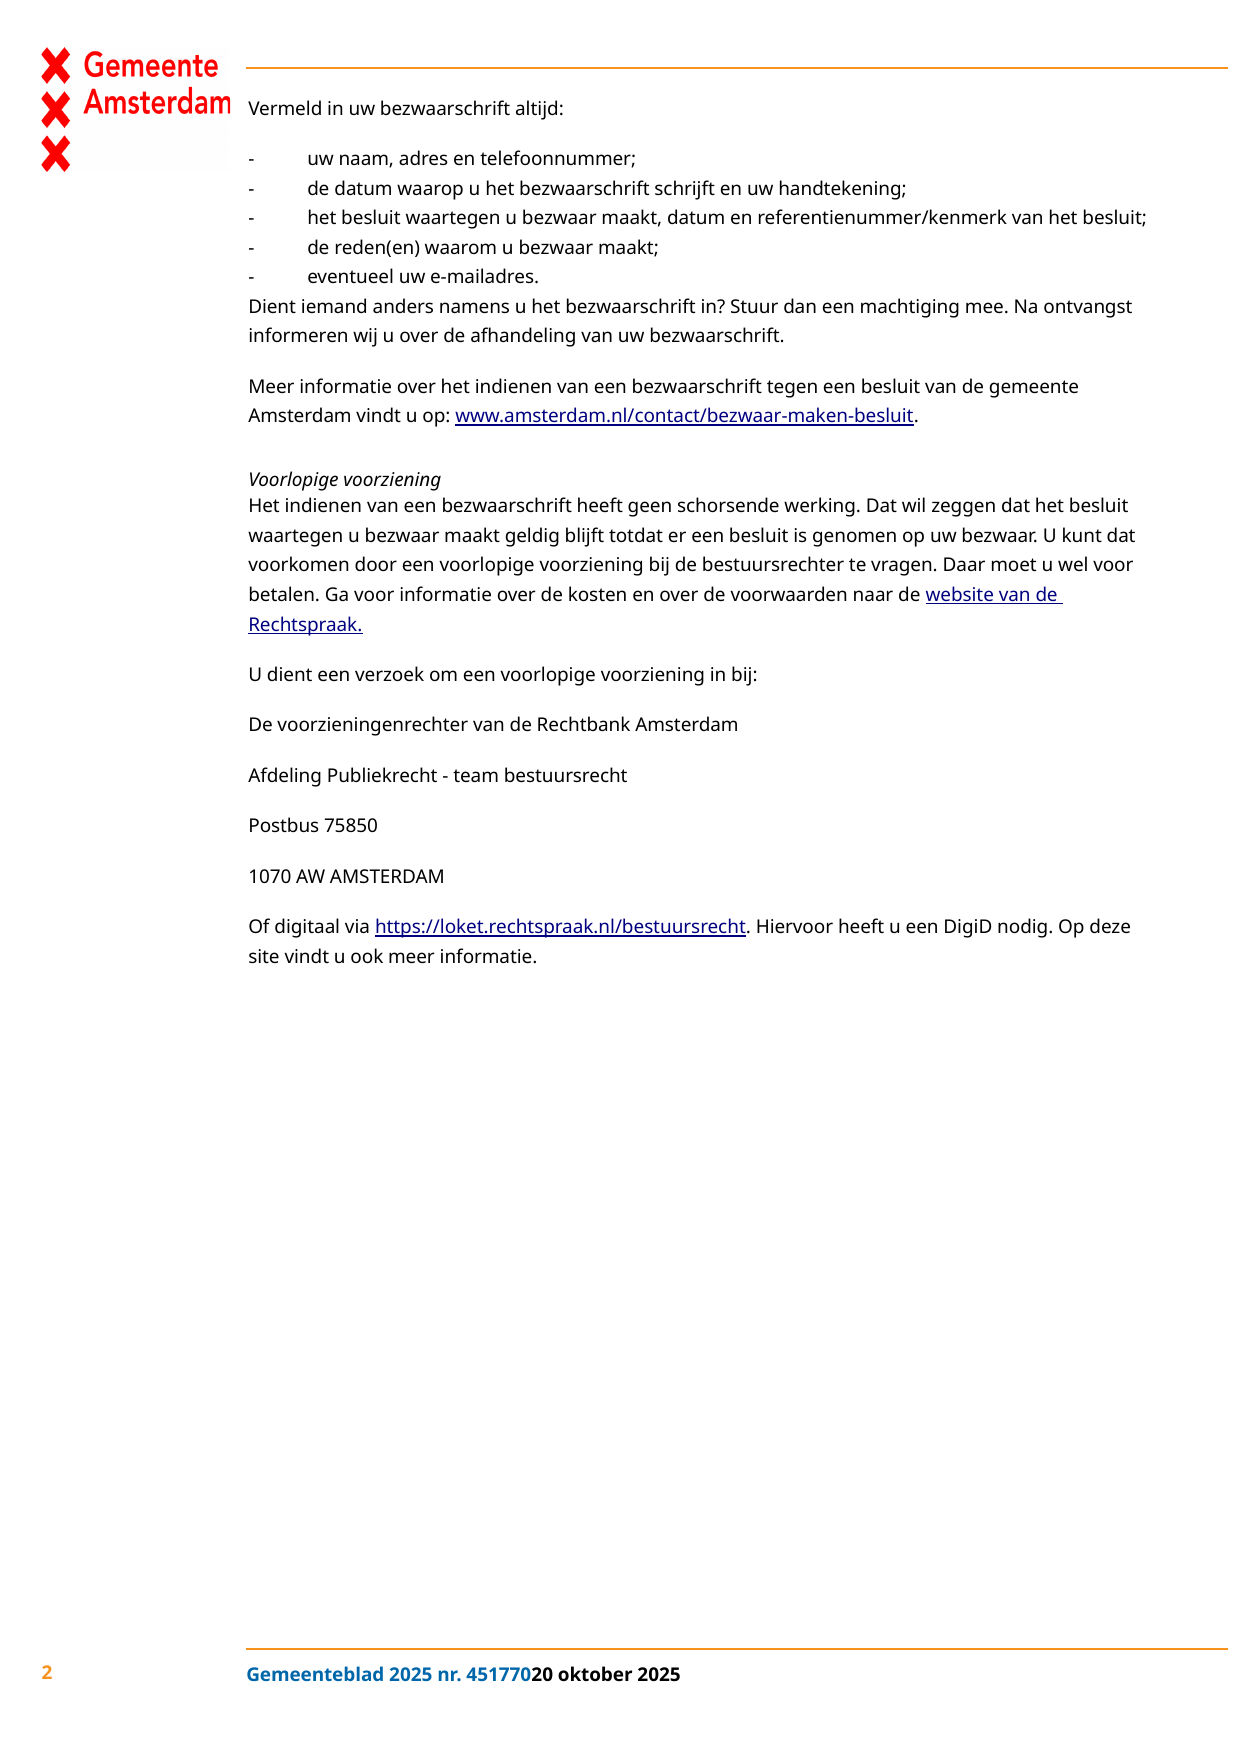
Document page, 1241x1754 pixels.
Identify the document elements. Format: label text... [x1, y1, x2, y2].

text De voorzieningenrechter van de Rechtbank Amsterdam [248, 712, 1152, 737]
list de reden(en) waarom u bezwaar maakt; [248, 234, 1152, 260]
text Het indienen van een bezwaarschrift heeft geen schorsende werking. Dat wil zeggen dat het besluit waartegen u bezwaar maakt geldig blijft totdat er een besluit is genomen op uw bezwaar. U kunt dat voorkomen door een voorlopige voorziening bij de bestuursrechter te vragen. Daar moet u wel voor betalen. Ga voor informatie over de kosten en over de voorwaarden naar de website van de Rechtspraak. [248, 492, 1152, 636]
list de datum waarop u het bezwaarschrift schrijft en uw handtekening; [248, 175, 1152, 201]
text Postbus 75850 [248, 812, 1152, 838]
picture [41, 47, 231, 172]
list het besluit waartegen u bezwaar maakt, datum en referentienummer/kenmerk van het besluit; [248, 204, 1152, 230]
text Vermeld in uw bezwaarschrift altijd: [248, 95, 1152, 121]
text Dient iemand anders namens u het bezwaarschrift in? Stuur dan een machtiging mee. Na ontvangst informeren wij u over de afhandeling van uw bezwaarschrift. [248, 293, 1152, 348]
text Voorlopige voorziening [248, 467, 1152, 492]
text Meer informatie over het indienen van een bezwaarschrift tegen een besluit van de gemeente Amsterdam vindt u op: www.amsterdam.nl/contact/bezwaar-maken-besluit. [248, 373, 1152, 428]
text Of digitaal via https://loket.rechtspraak.nl/bestuursrecht. Hiervoor heeft u een DigiD nodig. Op deze site vindt u ook meer informatie. [248, 913, 1152, 968]
text Afdeling Publiekrecht - team bestuursrecht [248, 762, 1152, 788]
text U dient een verzoek om een voorlopige voorziening in bij: [248, 661, 1152, 687]
list uw naam, adres en telefoonnummer; [248, 145, 1152, 171]
list eventueel uw e-mailadres. [248, 263, 1152, 289]
text 1070 AW AMSTERDAM [248, 863, 1152, 888]
